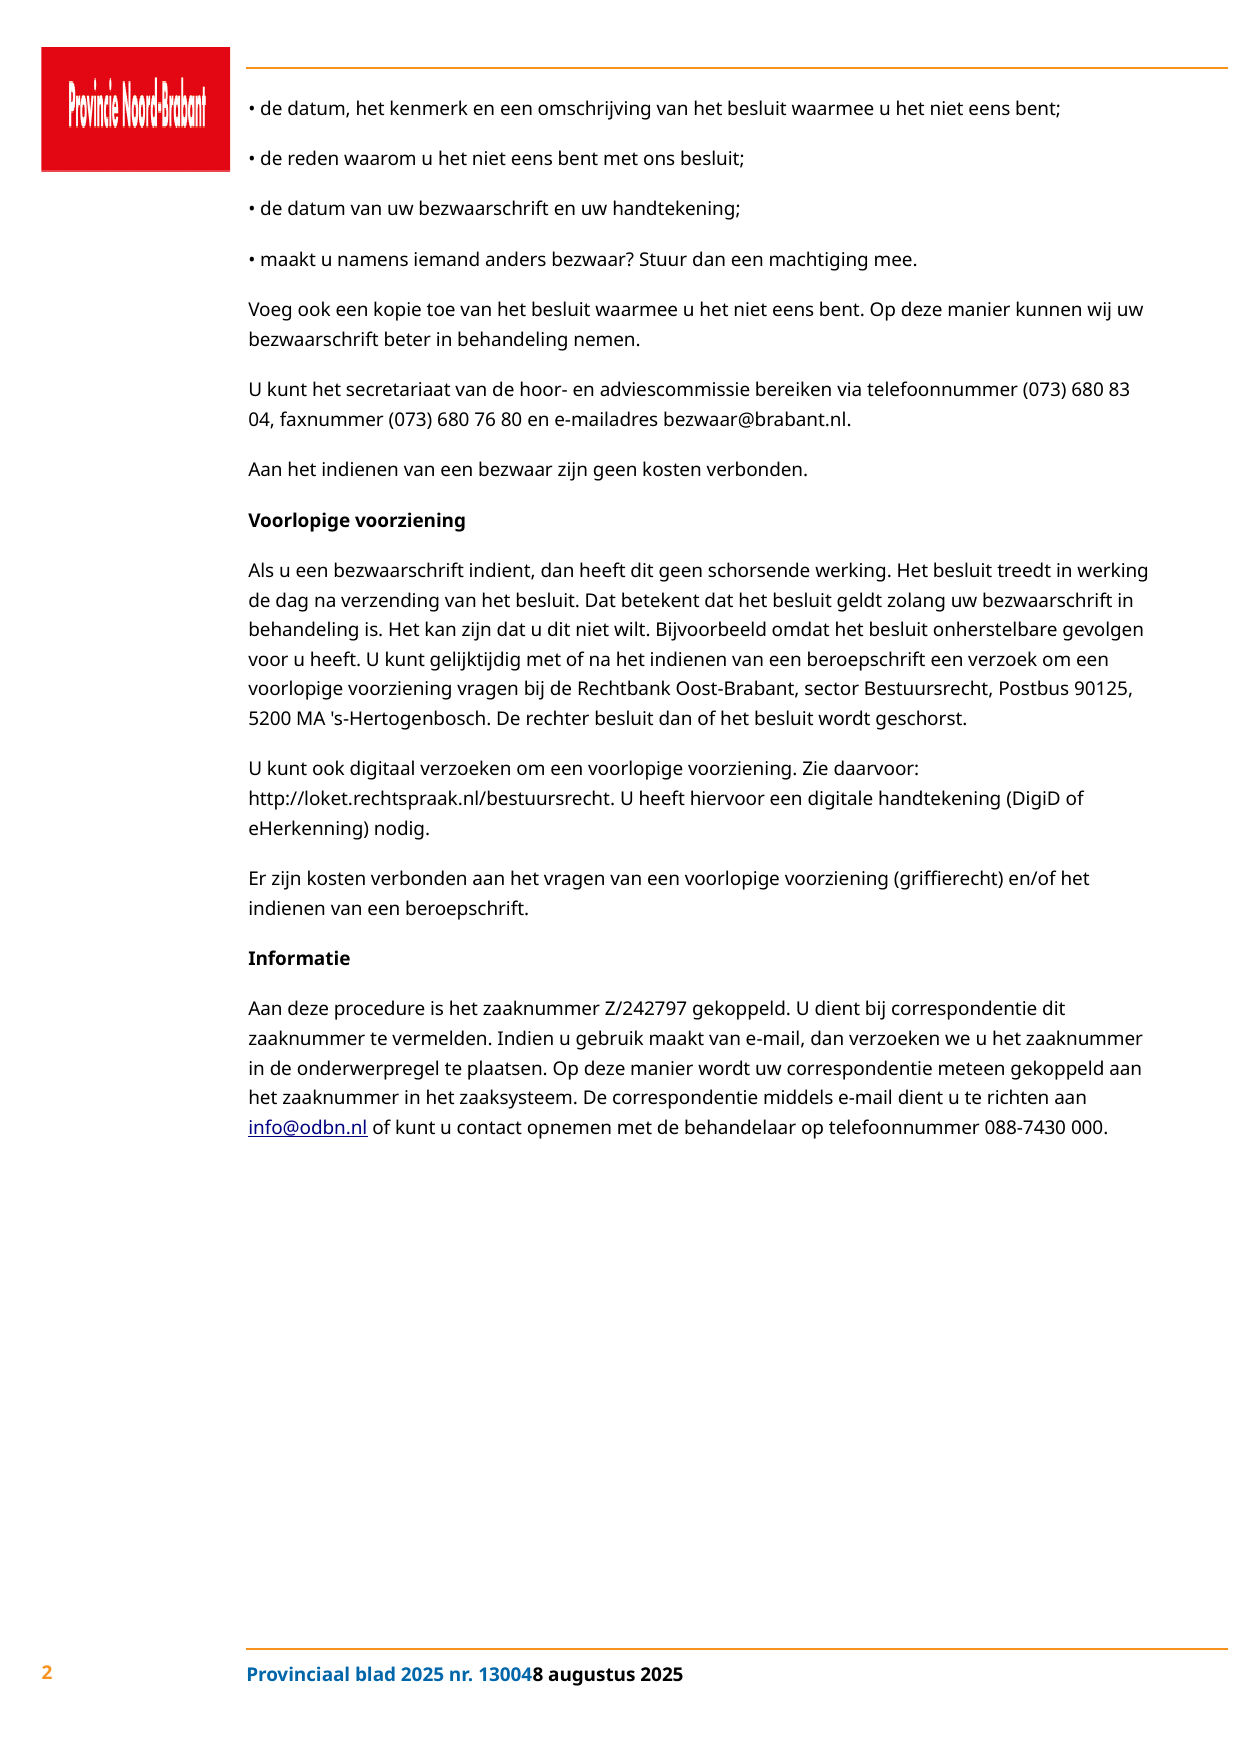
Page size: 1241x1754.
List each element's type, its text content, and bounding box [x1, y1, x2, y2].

text Voeg ook een kopie toe van het besluit waarmee u het niet eens bent. Op deze manier kunnen wij uw bezwaarschrift beter in behandeling nemen. [248, 296, 1152, 352]
picture [41, 47, 231, 172]
text • maakt u namens iemand anders bezwaar? Stuur dan een machtiging mee. [248, 246, 1152, 272]
text Als u een bezwaarschrift indient, dan heeft dit geen schorsende werking. Het besluit treedt in werking de dag na verzending van het besluit. Dat betekent dat het besluit geldt zolang uw bezwaarschrift in behandeling is. Het kan zijn dat u dit niet wilt. Bijvoorbeeld omdat het besluit onherstelbare gevolgen voor u heeft. U kunt gelijktijdig met of na het indienen van een beroepschrift een verzoek om een voorlopige voorziening vragen bij de Rechtbank Oost-Brabant, sector Bestuursrecht, Postbus 90125, 5200 MA 's‑Hertogenbosch. De rechter besluit dan of het besluit wordt geschorst. [248, 557, 1152, 731]
text Voorlopige voorziening [248, 507, 1152, 533]
text U kunt ook digitaal verzoeken om een voorlopige voorziening. Zie daarvoor: http://loket.rechtspraak.nl/bestuursrecht. U heeft hiervoor een digitale handtekening (DigiD of eHerkenning) nodig. [248, 756, 1152, 841]
text Er zijn kosten verbonden aan het vragen van een voorlopige voorziening (griffierecht) en/of het indienen van een beroepschrift. [248, 865, 1152, 921]
text Aan deze procedure is het zaaknummer Z/242797 gekoppeld. U dient bij correspondentie dit zaaknummer te vermelden. Indien u gebruik maakt van e-mail, dan verzoeken we u het zaaknummer in de onderwerpregel te plaatsen. Op deze manier wordt uw correspondentie meteen gekoppeld aan het zaaknummer in het zaaksysteem. De correspondentie middels e-mail dient u te richten aan info@odbn.nl of kunt u contact opnemen met de behandelaar op telefoonnummer 088-7430 000. [248, 996, 1152, 1140]
text • de datum van uw bezwaarschrift en uw handtekening; [248, 196, 1152, 221]
text U kunt het secretariaat van de hoor- en adviescommissie bereiken via telefoonnummer (073) 680 83 04, faxnummer (073) 680 76 80 en e-mailadres bezwaar@brabant.nl. [248, 376, 1152, 432]
text • de datum, het kenmerk en een omschrijving van het besluit waarmee u het niet eens bent; [248, 95, 1152, 121]
text • de reden waarom u het niet eens bent met ons besluit; [248, 145, 1152, 171]
text Informatie [248, 945, 1152, 971]
text Aan het indienen van een bezwaar zijn geen kosten verbonden. [248, 456, 1152, 482]
